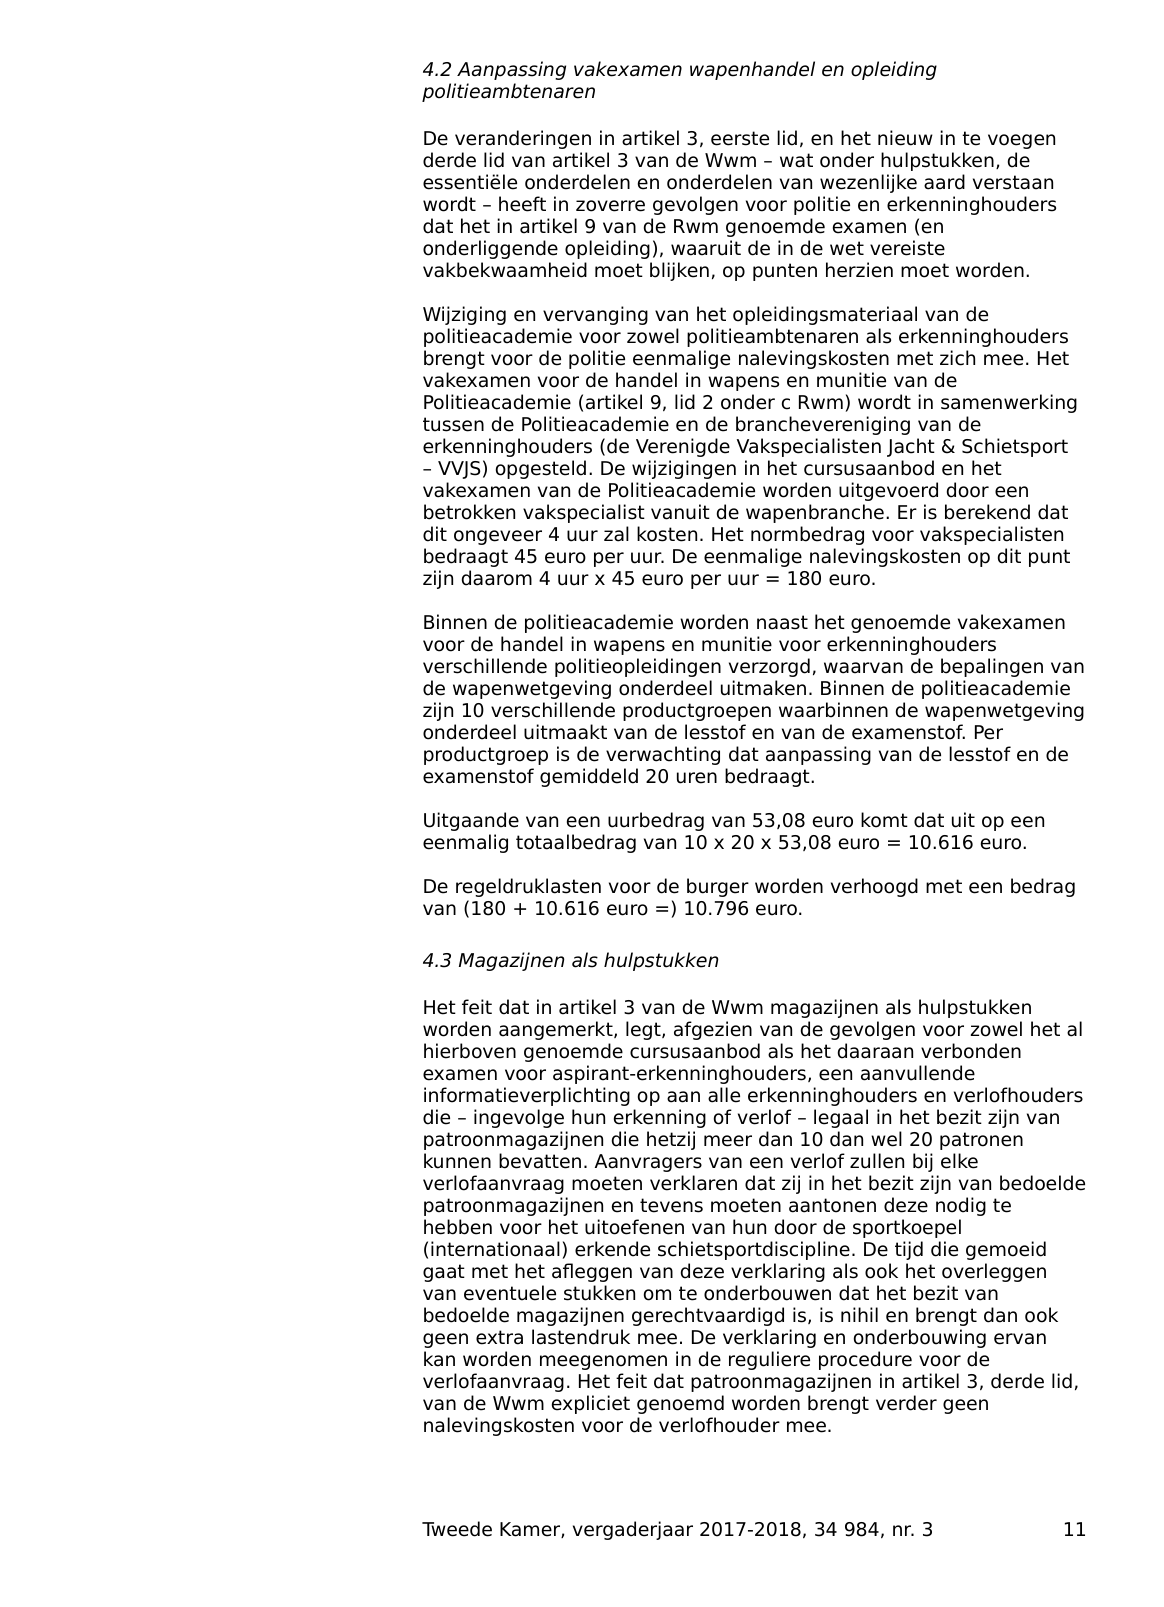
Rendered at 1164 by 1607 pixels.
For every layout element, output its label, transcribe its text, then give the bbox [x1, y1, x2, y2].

text De veranderingen in artikel 3, eerste lid, en het nieuw in te voegen derde lid van artikel 3 van de Wwm – wat onder hulpstukken, de essentiële onderdelen en onderdelen van wezenlijke aard verstaan wordt – heeft in zoverre gevolgen voor politie en erkenninghouders dat het in artikel 9 van de Rwm genoemde examen (en onderliggende opleiding), waaruit de in de wet vereiste vakbekwaamheid moet blijken, op punten herzien moet worden. [422, 128, 1087, 282]
text Uitgaande van een uurbedrag van 53,08 euro komt dat uit op een eenmalig totaalbedrag van 10 x 20 x 53,08 euro = 10.616 euro. [422, 810, 1087, 854]
text Het feit dat in artikel 3 van de Wwm magazijnen als hulpstukken worden aangemerkt, legt, afgezien van de gevolgen voor zowel het al hierboven genoemde cursusaanbod als het daaraan verbonden examen voor aspirant-erkenninghouders, een aanvullende informatieverplichting op aan alle erkenninghouders en verlofhouders die – ingevolge hun erkenning of verlof – legaal in het bezit zijn van patroonmagazijnen die hetzij meer dan 10 dan wel 20 patronen kunnen bevatten. Aanvragers van een verlof zullen bij elke verlofaanvraag moeten verklaren dat zij in het bezit zijn van bedoelde patroonmagazijnen en tevens moeten aantonen deze nodig te hebben voor het uitoefenen van hun door de sportkoepel (internationaal) erkende schietsportdiscipline. De tijd die gemoeid gaat met het afleggen van deze verklaring als ook het overleggen van eventuele stukken om te onderbouwen dat het bezit van bedoelde magazijnen gerechtvaardigd is, is nihil en brengt dan ook geen extra lastendruk mee. De verklaring en onderbouwing ervan kan worden meegenomen in de reguliere procedure voor de verlofaanvraag. Het feit dat patroonmagazijnen in artikel 3, derde lid, van de Wwm expliciet genoemd worden brengt verder geen nalevingskosten voor de verlofhouder mee. [422, 997, 1087, 1437]
text De regeldruklasten voor de burger worden verhoogd met een bedrag van (180 + 10.616 euro =) 10.796 euro. [422, 876, 1087, 920]
subtitle 4.2 Aanpassing vakexamen wapenhandel en opleiding politieambtenaren [422, 59, 1087, 103]
subtitle 4.3 Magazijnen als hulpstukken [422, 950, 1087, 972]
text Wijziging en vervanging van het opleidingsmateriaal van de politieacademie voor zowel politieambtenaren als erkenninghouders brengt voor de politie eenmalige nalevingskosten met zich mee. Het vakexamen voor de handel in wapens en munitie van de Politieacademie (artikel 9, lid 2 onder c Rwm) wordt in samenwerking tussen de Politieacademie en de branchevereniging van de erkenninghouders (de Verenigde Vakspecialisten Jacht & Schietsport – VVJS) opgesteld. De wijzigingen in het cursusaanbod en het vakexamen van de Politieacademie worden uitgevoerd door een betrokken vakspecialist vanuit de wapenbranche. Er is berekend dat dit ongeveer 4 uur zal kosten. Het normbedrag voor vakspecialisten bedraagt 45 euro per uur. De eenmalige nalevingskosten op dit punt zijn daarom 4 uur x 45 euro per uur = 180 euro. [422, 304, 1087, 590]
text Binnen de politieacademie worden naast het genoemde vakexamen voor de handel in wapens en munitie voor erkenninghouders verschillende politieopleidingen verzorgd, waarvan de bepalingen van de wapenwetgeving onderdeel uitmaken. Binnen de politieacademie zijn 10 verschillende productgroepen waarbinnen de wapenwetgeving onderdeel uitmaakt van de lesstof en van de examenstof. Per productgroep is de verwachting dat aanpassing van de lesstof en de examenstof gemiddeld 20 uren bedraagt. [422, 612, 1087, 788]
